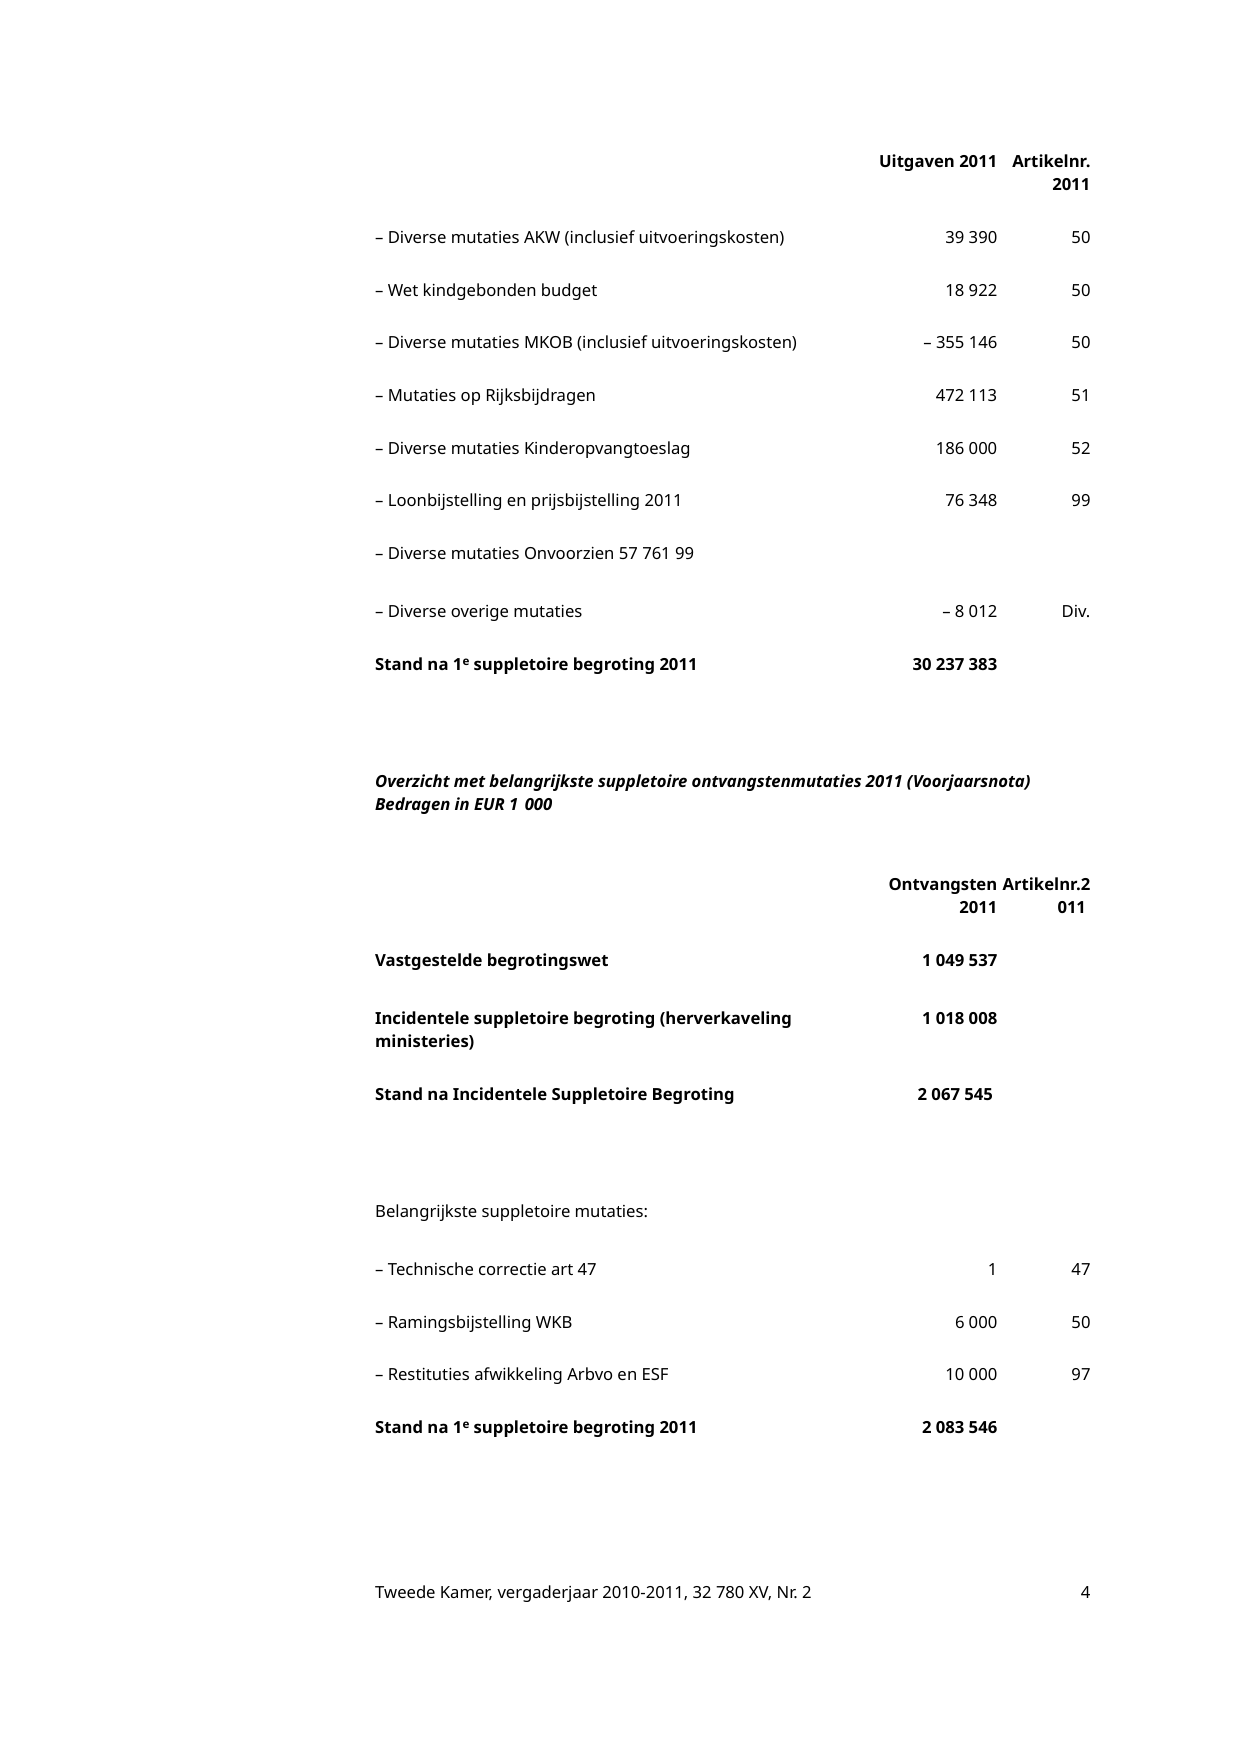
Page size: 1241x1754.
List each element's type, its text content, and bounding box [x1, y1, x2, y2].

table_cell 1 049 537 [868, 949, 997, 1007]
text Overzicht met belangrijkste suppletoire ontvangstenmutaties 2011 (Voorjaarsnota) Bedragen in EUR 1 000 [375, 770, 1090, 815]
table_cell [868, 1199, 997, 1258]
table_header Artikelnr.2011 [997, 873, 1090, 948]
table_cell – Mutaties op Rijksbijdragen [375, 384, 868, 436]
table_cell 2 083 546 [868, 1416, 997, 1474]
table_cell – Technische correctie art 47 [375, 1258, 868, 1310]
table_cell 6 000 [868, 1310, 997, 1363]
table_cell 10 000 [868, 1363, 997, 1416]
table_cell [375, 1141, 868, 1199]
table_cell – Diverse mutaties Onvoorzien 57 761 99 [375, 542, 868, 600]
table_cell Stand na Incidentele Suppletoire Begroting [375, 1082, 868, 1141]
table_cell – Diverse mutaties Kinderopvangtoeslag [375, 436, 868, 489]
table_cell [997, 949, 1090, 1007]
table_cell Stand na 1e suppletoire begroting 2011 [375, 653, 868, 711]
table_cell – 8 012 [868, 600, 997, 653]
table_cell 51 [997, 384, 1090, 436]
table_cell [997, 1199, 1090, 1258]
table_cell Vastgestelde begrotingswet [375, 949, 868, 1007]
table_cell [997, 1082, 1090, 1141]
table_cell – Wet kindgebonden budget [375, 278, 868, 331]
table_cell – Diverse overige mutaties [375, 600, 868, 653]
table_header [375, 873, 868, 948]
table_cell Incidentele suppletoire begroting (herverkaveling ministeries) [375, 1007, 868, 1082]
table_cell 1 [868, 1258, 997, 1310]
table_cell 99 [997, 489, 1090, 542]
table_cell 76 348 [868, 489, 997, 542]
table_cell [868, 542, 997, 600]
table_cell 47 [997, 1258, 1090, 1310]
table_cell 50 [997, 1310, 1090, 1363]
table_header [375, 150, 868, 225]
table_cell 30 237 383 [868, 653, 997, 711]
table_cell 18 922 [868, 278, 997, 331]
table_cell 50 [997, 278, 1090, 331]
table_cell – Diverse mutaties AKW (inclusief uitvoeringskosten) [375, 225, 868, 278]
table_cell [997, 1141, 1090, 1199]
table_cell – 355 146 [868, 331, 997, 383]
table_cell [997, 542, 1090, 600]
table_cell 2 067 545 [868, 1082, 997, 1141]
table_header Uitgaven 2011 [868, 150, 997, 225]
table_cell 39 390 [868, 225, 997, 278]
table_cell [997, 653, 1090, 711]
table_cell – Ramingsbijstelling WKB [375, 1310, 868, 1363]
table_cell [997, 1416, 1090, 1474]
table_cell [997, 1007, 1090, 1082]
table_cell 472 113 [868, 384, 997, 436]
table_cell Div. [997, 600, 1090, 653]
table_cell 52 [997, 436, 1090, 489]
table_cell – Loonbijstelling en prijsbijstelling 2011 [375, 489, 868, 542]
table_cell Belangrijkste suppletoire mutaties: [375, 1199, 868, 1258]
table_cell – Restituties afwikkeling Arbvo en ESF [375, 1363, 868, 1416]
table_cell 50 [997, 225, 1090, 278]
table_cell 97 [997, 1363, 1090, 1416]
table_cell 186 000 [868, 436, 997, 489]
table_cell – Diverse mutaties MKOB (inclusief uitvoeringskosten) [375, 331, 868, 383]
table_cell 50 [997, 331, 1090, 383]
table_cell 1 018 008 [868, 1007, 997, 1082]
table_cell Stand na 1e suppletoire begroting 2011 [375, 1416, 868, 1474]
table_header Ontvangsten 2011 [868, 873, 997, 948]
table_cell [868, 1141, 997, 1199]
table_header Artikelnr. 2011 [997, 150, 1090, 225]
